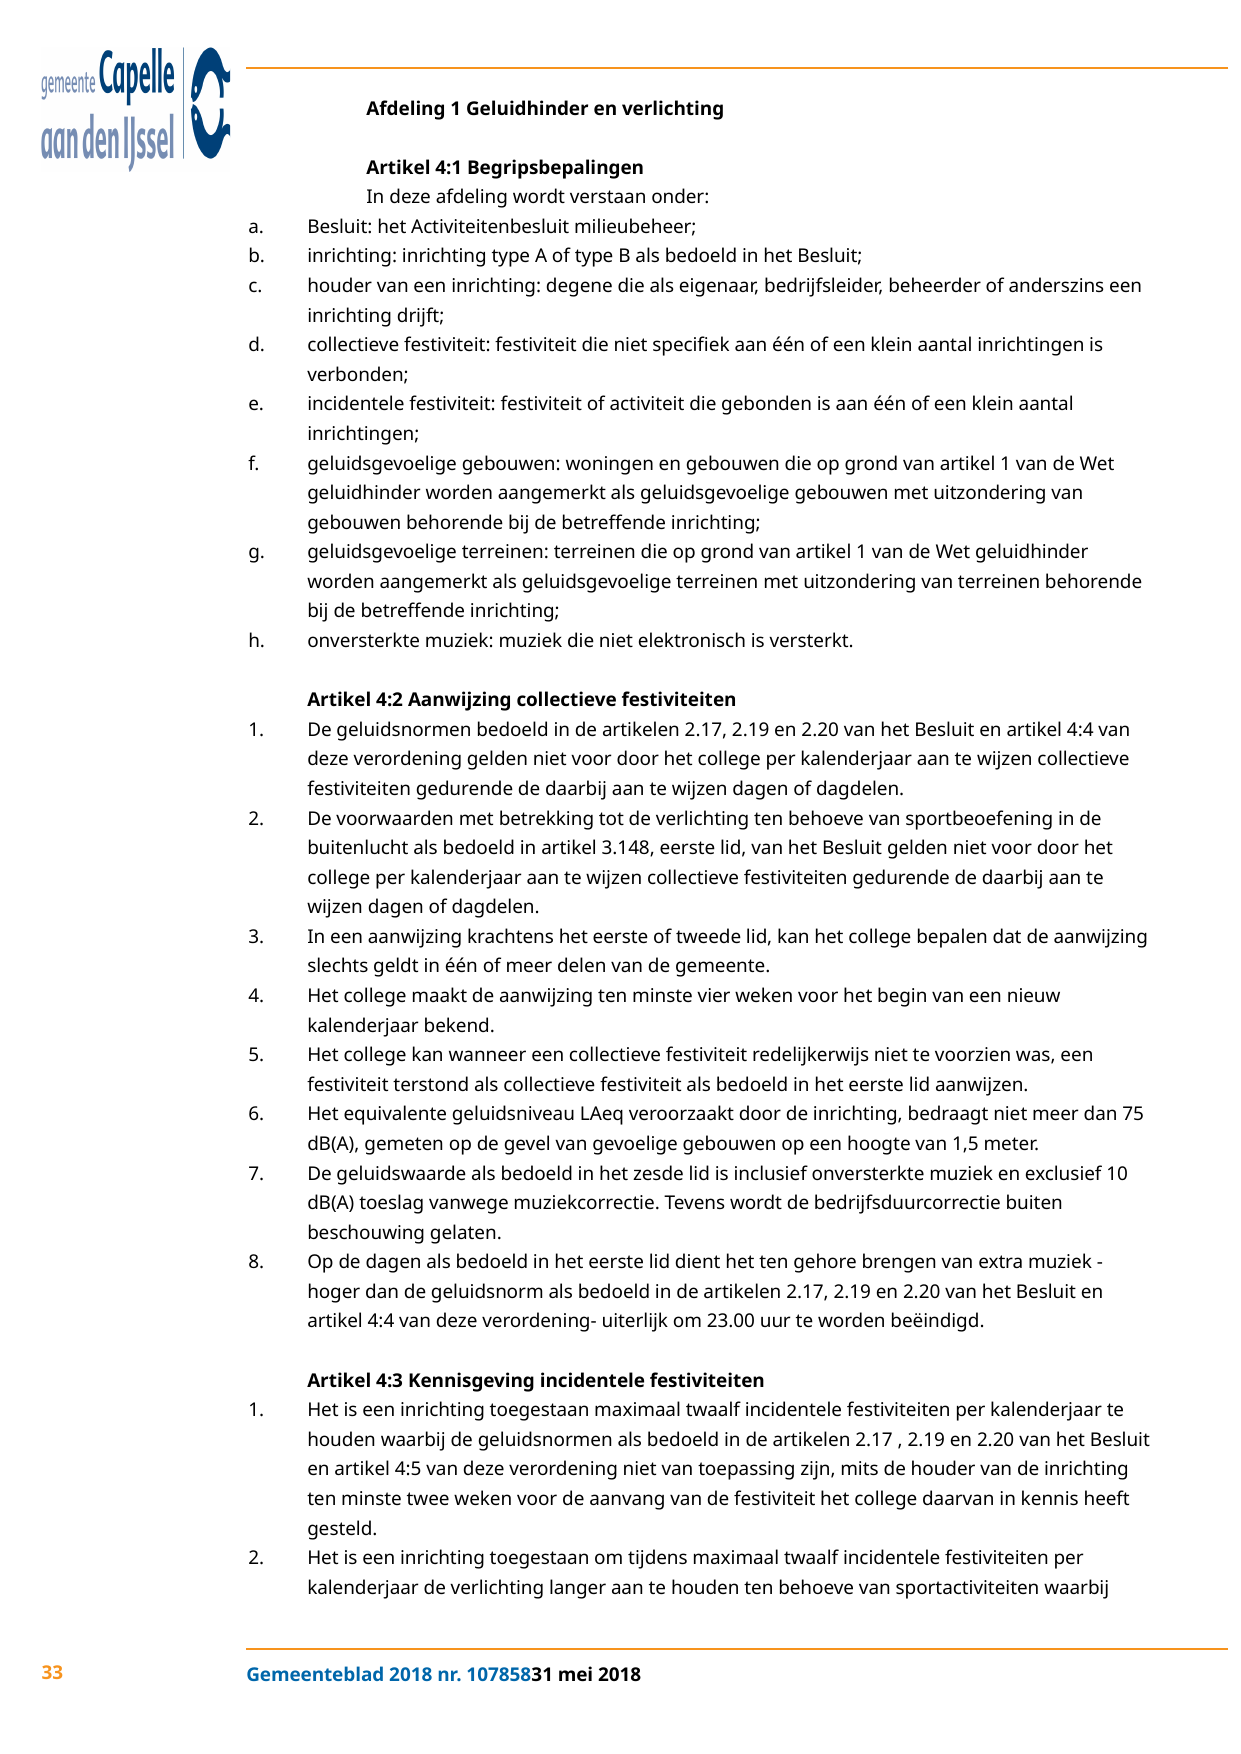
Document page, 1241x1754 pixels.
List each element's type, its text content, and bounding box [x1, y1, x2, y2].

list In deze afdeling wordt verstaan onder: [307, 183, 1152, 209]
list Afdeling 1 Geluidhinder en verlichting [307, 95, 1152, 121]
list Artikel 4:3 Kennisgeving incidentele festiviteiten [248, 1367, 1152, 1393]
list De geluidswaarde als bedoeld in het zesde lid is inclusief onversterkte muziek en exclusief 10 dB(A) toeslag vanwege muziekcorrectie. Tevens wordt de bedrijfsduurcorrectie buiten beschouwing gelaten. [248, 1160, 1152, 1245]
list houder van een inrichting: degene die als eigenaar, bedrijfsleider, beheerder of anderszins een inrichting drijft; [248, 272, 1152, 328]
list geluidsgevoelige terreinen: terreinen die op grond van artikel 1 van de Wet geluidhinder worden aangemerkt als geluidsgevoelige terreinen met uitzondering van terreinen behorende bij de betreffende inrichting; [248, 538, 1152, 623]
list Artikel 4:1 Begripsbepalingen [307, 154, 1152, 180]
list Artikel 4:2 Aanwijzing collectieve festiviteiten [248, 686, 1152, 712]
list Het college kan wanneer een collectieve festiviteit redelijkerwijs niet te voorzien was, een festiviteit terstond als collectieve festiviteit als bedoeld in het eerste lid aanwijzen. [248, 1041, 1152, 1097]
picture [41, 47, 231, 172]
list Het college maakt de aanwijzing ten minste vier weken voor het begin van een nieuw kalenderjaar bekend. [248, 982, 1152, 1038]
list Het is een inrichting toegestaan maximaal twaalf incidentele festiviteiten per kalenderjaar te houden waarbij de geluidsnormen als bedoeld in de artikelen 2.17 , 2.19 en 2.20 van het Besluit en artikel 4:5 van deze verordening niet van toepassing zijn, mits de houder van de inrichting ten minste twee weken voor de aanvang van de festiviteit het college daarvan in kennis heeft gesteld. [248, 1396, 1152, 1541]
list geluidsgevoelige gebouwen: woningen en gebouwen die op grond van artikel 1 van de Wet geluidhinder worden aangemerkt als geluidsgevoelige gebouwen met uitzondering van gebouwen behorende bij de betreffende inrichting; [248, 450, 1152, 535]
list De geluidsnormen bedoeld in de artikelen 2.17, 2.19 en 2.20 van het Besluit en artikel 4:4 van deze verordening gelden niet voor door het college per kalenderjaar aan te wijzen collectieve festiviteiten gedurende de daarbij aan te wijzen dagen of dagdelen. [248, 716, 1152, 801]
list onversterkte muziek: muziek die niet elektronisch is versterkt. [248, 627, 1152, 653]
list Het equivalente geluidsniveau LAeq veroorzaakt door de inrichting, bedraagt niet meer dan 75 dB(A), gemeten op de gevel van gevoelige gebouwen op een hoogte van 1,5 meter. [248, 1101, 1152, 1156]
list Op de dagen als bedoeld in het eerste lid dient het ten gehore brengen van extra muziek -hoger dan de geluidsnorm als bedoeld in de artikelen 2.17, 2.19 en 2.20 van het Besluit en artikel 4:4 van deze verordening- uiterlijk om 23.00 uur te worden beëindigd. [248, 1248, 1152, 1333]
list De voorwaarden met betrekking tot de verlichting ten behoeve van sportbeoefening in de buitenlucht als bedoeld in artikel 3.148, eerste lid, van het Besluit gelden niet voor door het college per kalenderjaar aan te wijzen collectieve festiviteiten gedurende de daarbij aan te wijzen dagen of dagdelen. [248, 805, 1152, 919]
list In een aanwijzing krachtens het eerste of tweede lid, kan het college bepalen dat de aanwijzing slechts geldt in één of meer delen van de gemeente. [248, 923, 1152, 978]
list collectieve festiviteit: festiviteit die niet specifiek aan één of een klein aantal inrichtingen is verbonden; [248, 331, 1152, 387]
list incidentele festiviteit: festiviteit of activiteit die gebonden is aan één of een klein aantal inrichtingen; [248, 391, 1152, 446]
list inrichting: inrichting type A of type B als bedoeld in het Besluit; [248, 243, 1152, 268]
list Besluit: het Activiteitenbesluit milieubeheer; [248, 213, 1152, 239]
list Het is een inrichting toegestaan om tijdens maximaal twaalf incidentele festiviteiten per kalenderjaar de verlichting langer aan te houden ten behoeve van sportactiviteiten waarbij [248, 1544, 1152, 1600]
